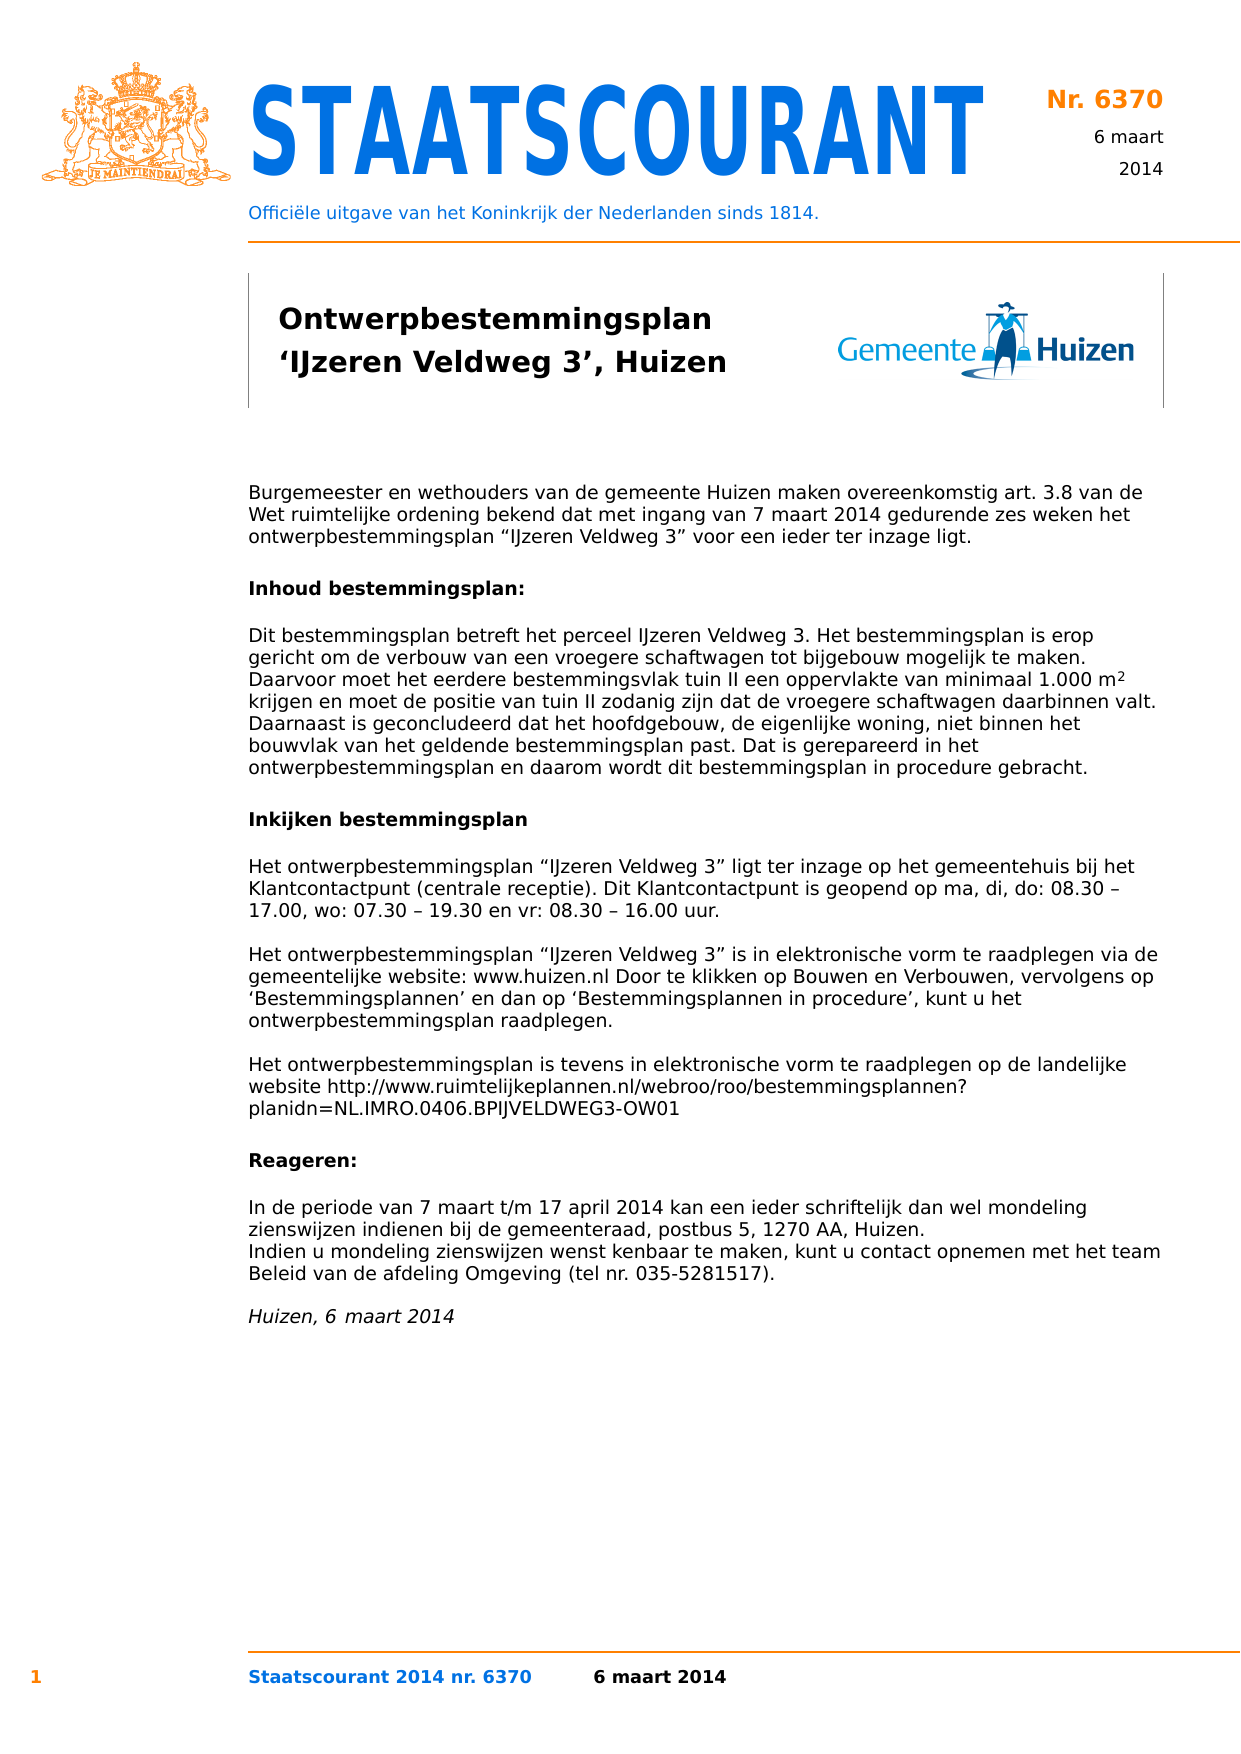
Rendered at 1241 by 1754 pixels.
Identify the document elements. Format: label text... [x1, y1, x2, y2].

subtitle Reageren: [248, 1149, 1163, 1172]
subtitle Inhoud bestemmingsplan: [248, 578, 1163, 600]
table_cell Officiële uitgave van het Koninkrijk der Nederlanden sinds 1814. [248, 203, 1240, 241]
picture [838, 302, 1134, 380]
text Het ontwerpbestemmingsplan is tevens in elektronische vorm te raadplegen op de landelijke website http://www.ruimtelijkeplannen.nl/webroo/roo/bestemmingsplannen?planidn=NL.IMRO.0406.BPIJVELDWEG3-OW01 [248, 1054, 1163, 1119]
text Huizen, 6 maart 2014 [248, 1306, 1163, 1328]
text Het ontwerpbestemmingsplan “IJzeren Veldweg 3” ligt ter inzage op het gemeentehuis bij het Klantcontactpunt (centrale receptie). Dit Klantcontactpunt is geopend op ma, di, do: 08.30 – 17.00, wo: 07.30 – 19.30 en vr: 08.30 – 16.00 uur. [248, 856, 1163, 922]
table_header STAATSCOURANT [248, 62, 998, 203]
table_header Nr. 6370 [998, 62, 1240, 121]
text Dit bestemmingsplan betreft het perceel IJzeren Veldweg 3. Het bestemmingsplan is erop gericht om de verbouw van een vroegere schaftwagen tot bijgebouw mogelijk te maken. Daarvoor moet het eerdere bestemmingsvlak tuin II een oppervlakte van minimaal 1.000 m2 krijgen en moet de positie van tuin II zodanig zijn dat de vroegere schaftwagen daarbinnen valt. Daarnaast is geconcludeerd dat het hoofdgebouw, de eigenlijke woning, niet binnen het bouwvlak van het geldende bestemmingsplan past. Dat is gerepareerd in het ontwerpbestemmingsplan en daarom wordt dit bestemmingsplan in procedure gebracht. [248, 625, 1163, 779]
table_header [25, 62, 248, 241]
text In de periode van 7 maart t/m 17 april 2014 kan een ieder schriftelijk dan wel mondeling zienswijzen indienen bij de gemeenteraad, postbus 5, 1270 AA, Huizen. [248, 1197, 1163, 1241]
subtitle Ontwerpbestemmingsplan ‘IJzeren Veldweg 3’, Huizen [249, 273, 1163, 408]
subtitle Inkijken bestemmingsplan [248, 809, 1163, 831]
text Indien u mondeling zienswijzen wenst kenbaar te maken, kunt u contact opnemen met het team Beleid van de afdeling Omgeving (tel nr. 035-5281517). [248, 1241, 1163, 1284]
table_cell 6 maart [998, 121, 1240, 153]
picture [41, 62, 231, 186]
text Burgemeester en wethouders van de gemeente Huizen maken overeenkomstig art. 3.8 van de Wet ruimtelijke ordening bekend dat met ingang van 7 maart 2014 gedurende zes weken het ontwerpbestemmingsplan “IJzeren Veldweg 3” voor een ieder ter inzage ligt. [248, 482, 1163, 548]
table_cell 2014 [998, 153, 1240, 203]
text Het ontwerpbestemmingsplan “IJzeren Veldweg 3” is in elektronische vorm te raadplegen via de gemeentelijke website: www.huizen.nl Door te klikken op Bouwen en Verbouwen, vervolgens op ‘Bestemmingsplannen’ en dan op ‘Bestemmingsplannen in procedure’, kunt u het ontwerpbestemmingsplan raadplegen. [248, 944, 1163, 1032]
